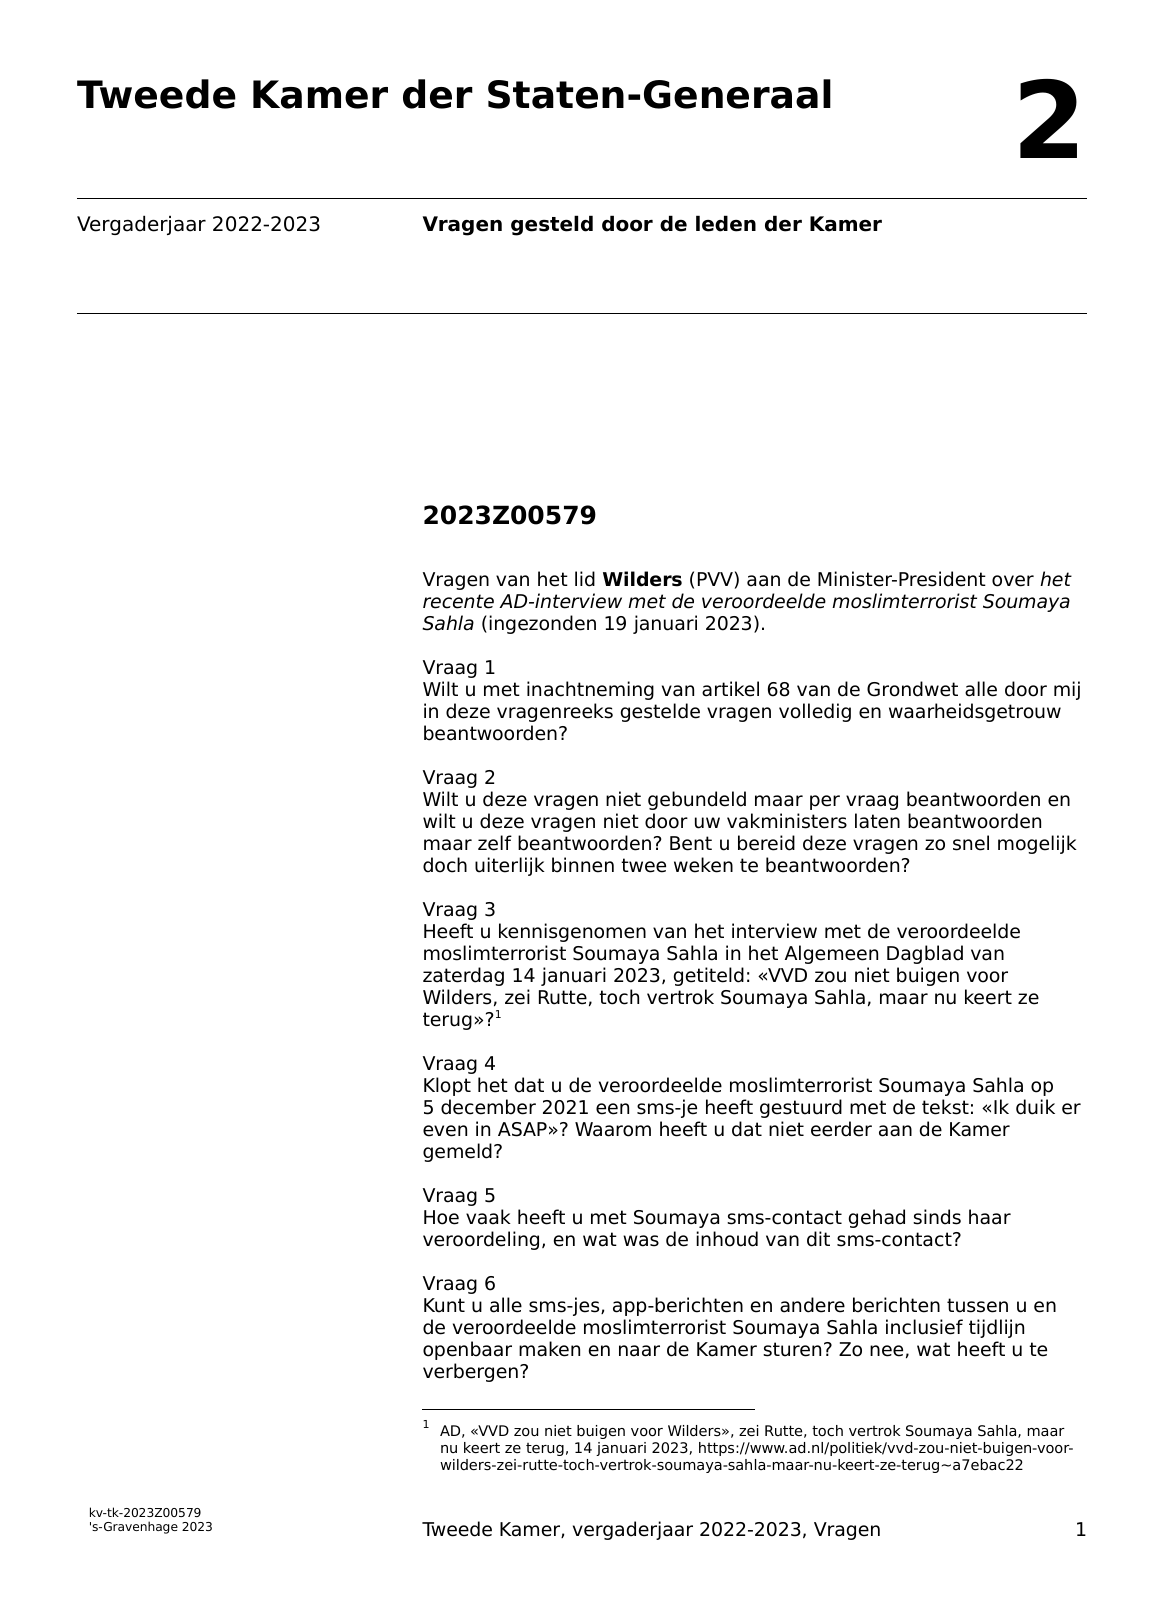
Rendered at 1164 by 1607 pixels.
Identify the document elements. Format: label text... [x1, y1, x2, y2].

text Vraag 6 [422, 1273, 1087, 1295]
text Wilt u deze vragen niet gebundeld maar per vraag beantwoorden en wilt u deze vragen niet door uw vakministers laten beantwoorden maar zelf beantwoorden? Bent u bereid deze vragen zo snel mogelijk doch uiterlijk binnen twee weken te beantwoorden? [422, 789, 1087, 877]
text Heeft u kennisgenomen van het interview met de veroordeelde moslimterrorist Soumaya Sahla in het Algemeen Dagblad van zaterdag 14 januari 2023, getiteld: «VVD zou niet buigen voor Wilders, zei Rutte, toch vertrok Soumaya Sahla, maar nu keert ze terug»? [422, 921, 1087, 1031]
text Hoe vaak heeft u met Soumaya sms-contact gehad sinds haar veroordeling, en wat was de inhoud van dit sms-contact? [422, 1207, 1087, 1251]
table_cell Vragen gesteld door de leden der Kamer [422, 199, 1087, 313]
text Vraag 2 [422, 767, 1087, 789]
text Wilt u met inachtneming van artikel 68 van de Grondwet alle door mij in deze vragenreeks gestelde vragen volledig en waarheidsgetrouw beantwoorden? [422, 679, 1087, 745]
text Vragen van het lid Wilders (PVV) aan de Minister-President over het recente AD-interview met de veroordeelde moslimterrorist Soumaya Sahla (ingezonden 19 januari 2023). [422, 569, 1087, 635]
text Klopt het dat u de veroordeelde moslimterrorist Soumaya Sahla op 5 december 2021 een sms-je heeft gestuurd met de tekst: «Ik duik er even in ASAP»? Waarom heeft u dat niet eerder aan de Kamer gemeld? [422, 1075, 1087, 1163]
text Vraag 3 [422, 899, 1087, 921]
text Kunt u alle sms-jes, app-berichten en andere berichten tussen u en de veroordeelde moslimterrorist Soumaya Sahla inclusief tijdlijn openbaar maken en naar de Kamer sturen? Zo nee, wat heeft u te verbergen? [422, 1295, 1087, 1383]
table_cell Vergaderjaar 2022-2023 [77, 199, 422, 313]
text Vraag 1 [422, 657, 1087, 679]
table_header 2 [886, 59, 1087, 198]
table_header Tweede Kamer der Staten-Generaal [77, 59, 886, 198]
text Vraag 5 [422, 1185, 1087, 1207]
text AD, «VVD zou niet buigen voor Wilders», zei Rutte, toch vertrok Soumaya Sahla, maar nu keert ze terug, 14 januari 2023, https://www.ad.nl/politiek/vvd-zou-niet-buigen-voor-wilders-zei-rutte-toch-vertrok-soumaya-sahla-maar-nu-keert-ze-terug~a7ebac22 [422, 1418, 1087, 1474]
text Vraag 4 [422, 1053, 1087, 1075]
text 2023Z00579 [422, 501, 1087, 531]
text 's-Gravenhage 2023 [88, 1520, 323, 1534]
text kv-tk-2023Z00579 [88, 1506, 323, 1520]
